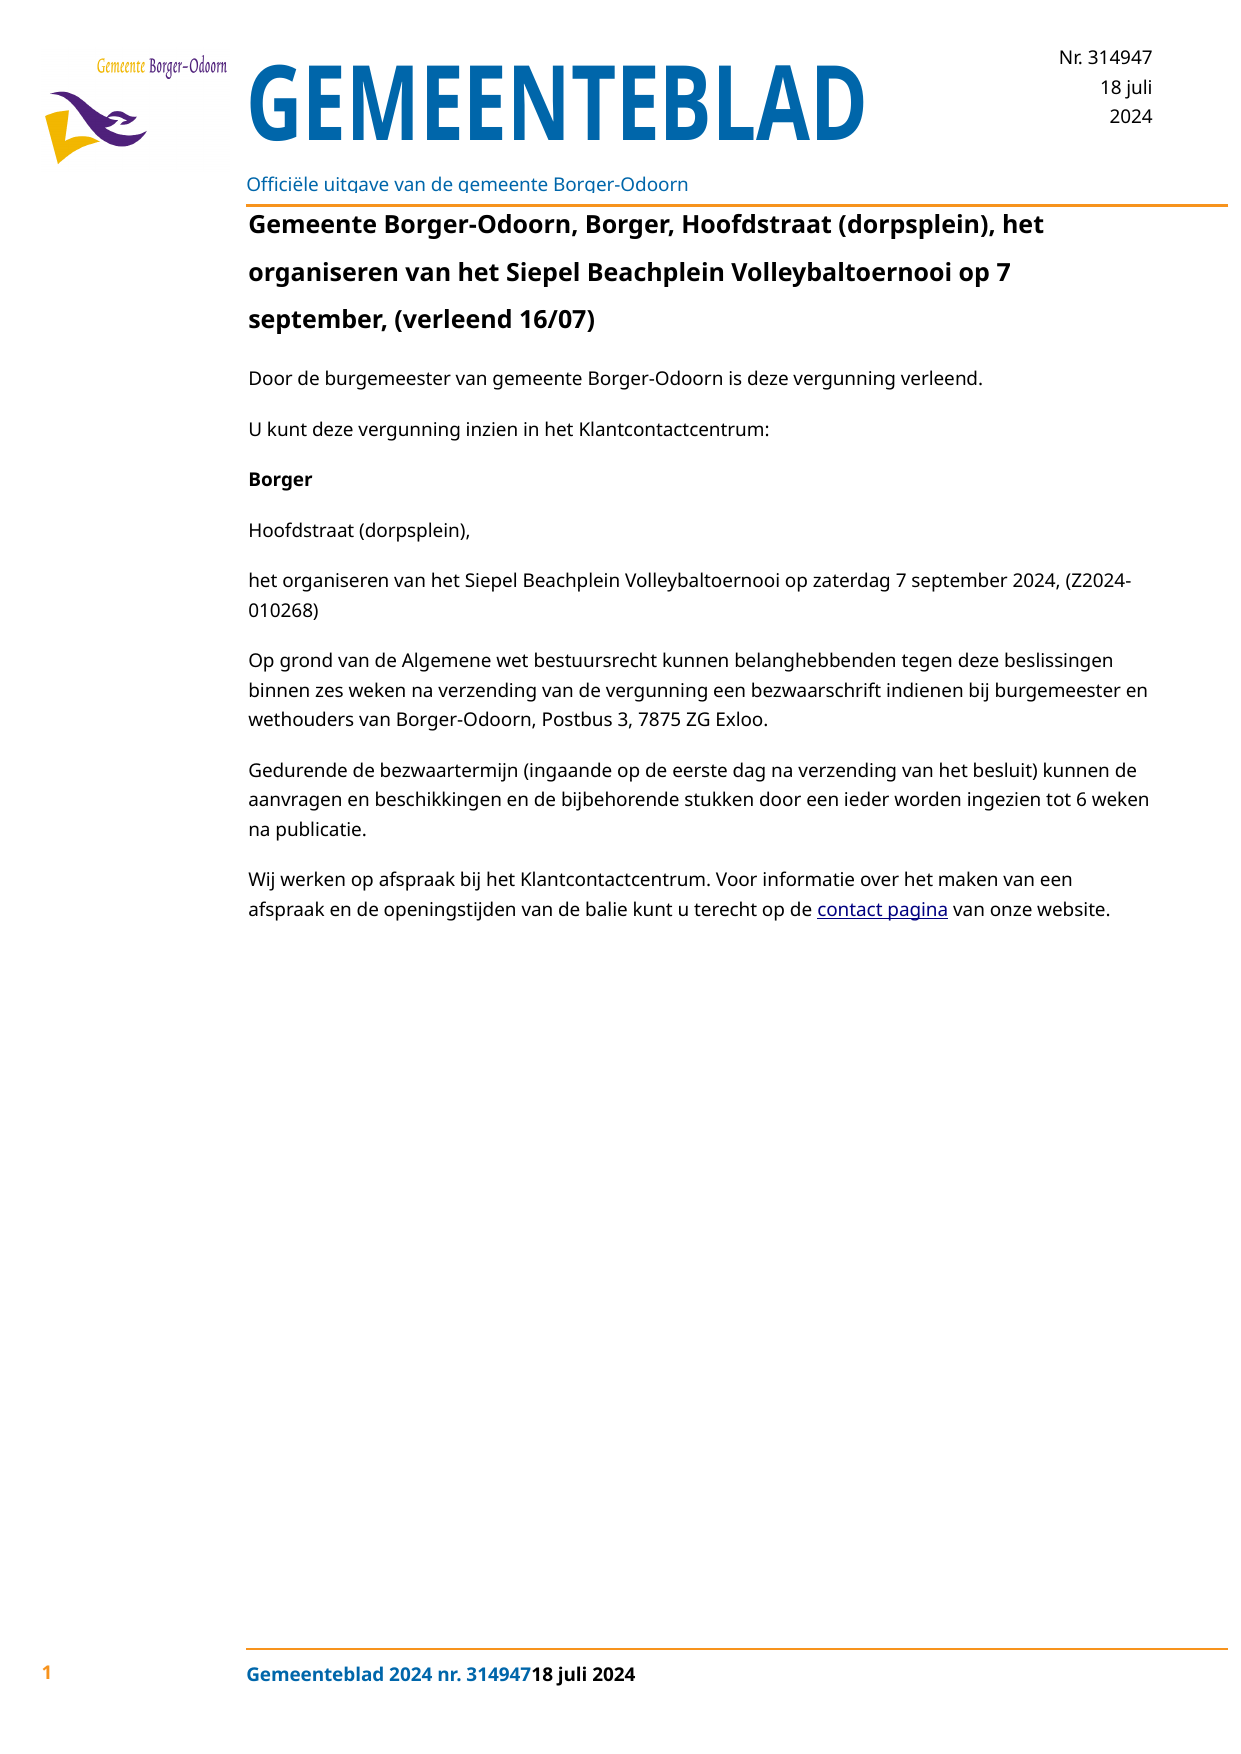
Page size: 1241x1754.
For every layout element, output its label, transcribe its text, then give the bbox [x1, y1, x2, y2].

text het organiseren van het Siepel Beachplein Volleybaltoernooi op zaterdag 7 september 2024, (Z2024-010268) [248, 567, 1152, 622]
picture [41, 47, 231, 172]
text Borger [248, 466, 1152, 492]
text Gedurende de bezwaartermijn (ingaande op de eerste dag na verzending van het besluit) kunnen de aanvragen en beschikkingen en de bijbehorende stukken door een ieder worden ingezien tot 6 weken na publicatie. [248, 757, 1152, 842]
text Op grond van de Algemene wet bestuursrecht kunnen belanghebbenden tegen deze beslissingen binnen zes weken na verzending van de vergunning een bezwaarschrift indienen bij burgemeester en wethouders van Borger-Odoorn, Postbus 3, 7875 ZG Exloo. [248, 647, 1152, 732]
text Wij werken op afspraak bij het Klantcontactcentrum. Voor informatie over het maken van een afspraak en de openingstijden van de balie kunt u terecht op de contact pagina van onze website. [248, 866, 1152, 922]
text U kunt deze vergunning inzien in het Klantcontactcentrum: [248, 416, 1152, 442]
text Gemeente Borger-Odoorn, Borger, Hoofdstraat (dorpsplein), het organiseren van het Siepel Beachplein Volleybaltoernooi op 7 september, (verleend 16/07) [248, 207, 1152, 336]
text Hoofdstraat (dorpsplein), [248, 517, 1152, 542]
text Door de burgemeester van gemeente Borger-Odoorn is deze vergunning verleend. [248, 366, 1152, 391]
